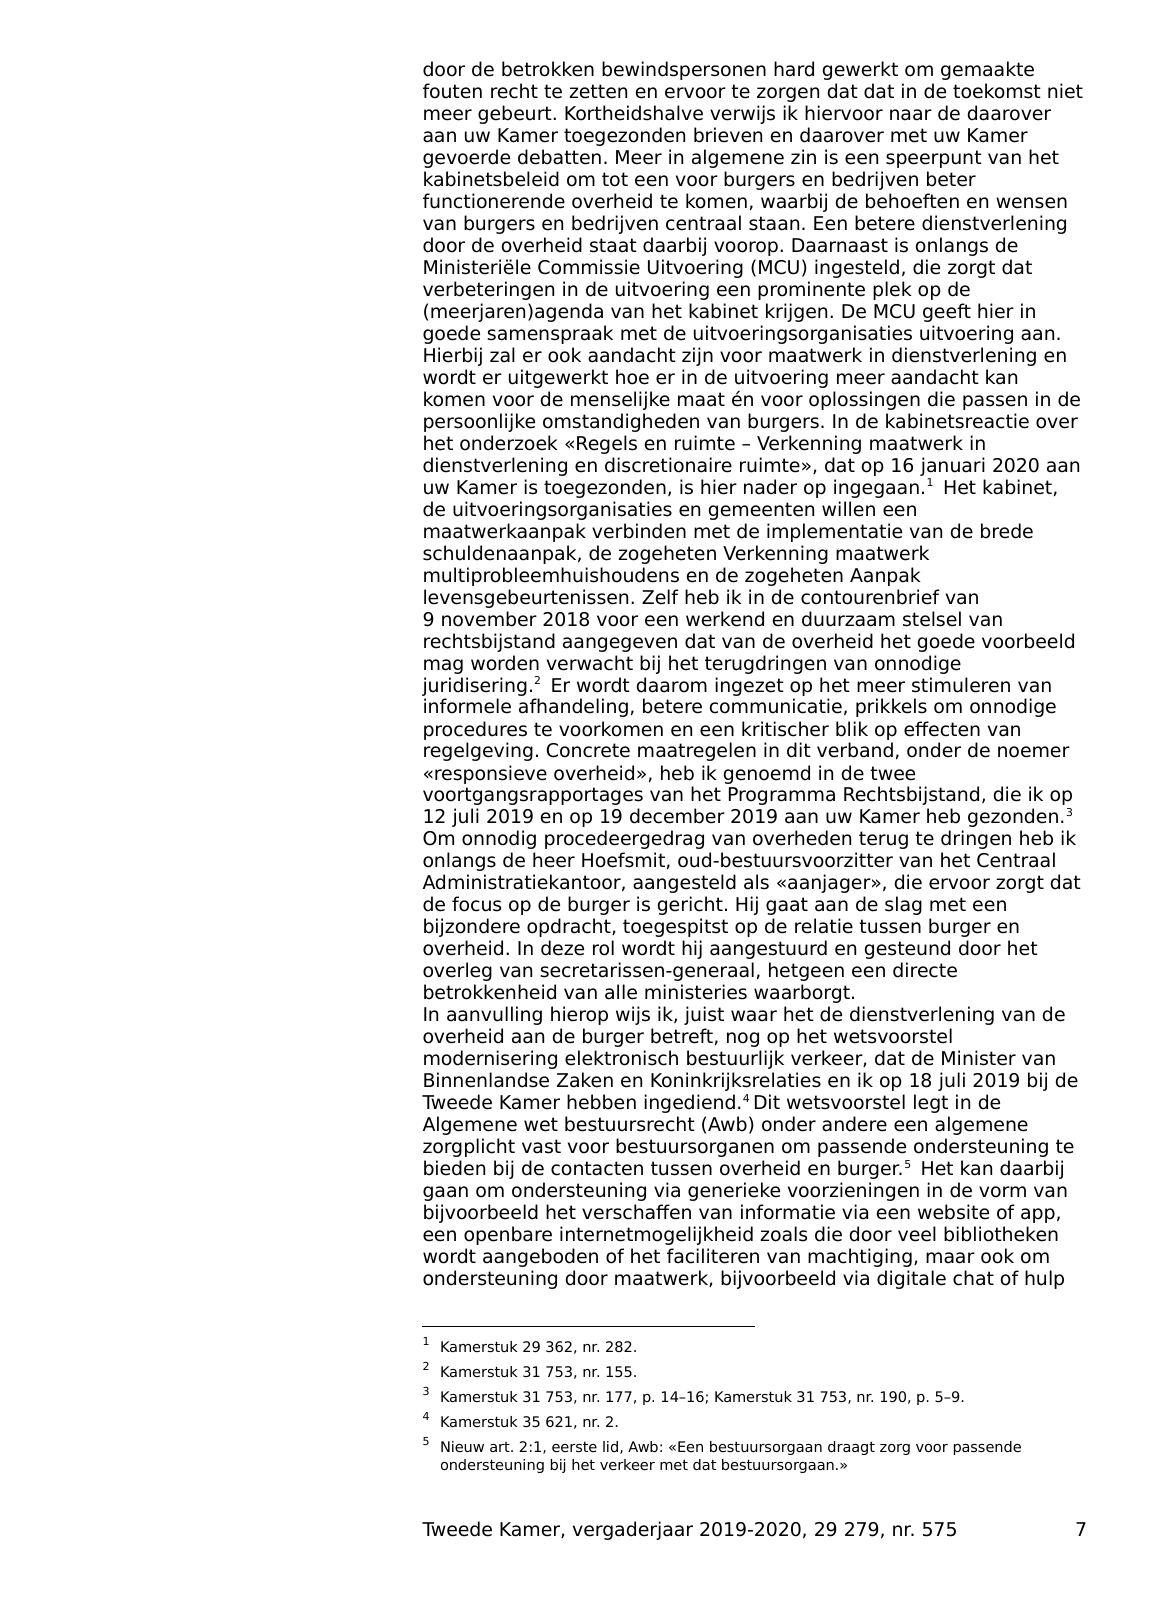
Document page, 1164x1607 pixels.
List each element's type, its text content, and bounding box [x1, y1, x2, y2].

text door de betrokken bewindspersonen hard gewerkt om gemaakte fouten recht te zetten en ervoor te zorgen dat dat in de toekomst niet meer gebeurt. Kortheidshalve verwijs ik hiervoor naar de daarover aan uw Kamer toegezonden brieven en daarover met uw Kamer gevoerde debatten. Meer in algemene zin is een speerpunt van het kabinetsbeleid om tot een voor burgers en bedrijven beter functionerende overheid te komen, waarbij de behoeften en wensen van burgers en bedrijven centraal staan. Een betere dienstverlening door de overheid staat daarbij voorop. Daarnaast is onlangs de Ministeriële Commissie Uitvoering (MCU) ingesteld, die zorgt dat verbeteringen in de uitvoering een prominente plek op de (meerjaren)agenda van het kabinet krijgen. De MCU geeft hier in goede samenspraak met de uitvoeringsorganisaties uitvoering aan. Hierbij zal er ook aandacht zijn voor maatwerk in dienstverlening en wordt er uitgewerkt hoe er in de uitvoering meer aandacht kan komen voor de menselijke maat én voor oplossingen die passen in de persoonlijke omstandigheden van burgers. In de kabinetsreactie over het onderzoek «Regels en ruimte – Verkenning maatwerk in dienstverlening en discretionaire ruimte», dat op 16 januari 2020 aan uw Kamer is toegezonden, is hier nader op ingegaan. Het kabinet, de uitvoeringsorganisaties en gemeenten willen een maatwerkaanpak verbinden met de implementatie van de brede schuldenaanpak, de zogeheten Verkenning maatwerk multiprobleemhuishoudens en de zogeheten Aanpak levensgebeurtenissen. Zelf heb ik in de contourenbrief van 9 november 2018 voor een werkend en duurzaam stelsel van rechtsbijstand aangegeven dat van de overheid het goede voorbeeld mag worden verwacht bij het terugdringen van onnodige juridisering. Er wordt daarom ingezet op het meer stimuleren van informele afhandeling, betere communicatie, prikkels om onnodige procedures te voorkomen en een kritischer blik op effecten van regelgeving. Concrete maatregelen in dit verband, onder de noemer «responsieve overheid», heb ik genoemd in de twee voortgangsrapportages van het Programma Rechtsbijstand, die ik op 12 juli 2019 en op 19 december 2019 aan uw Kamer heb gezonden. [422, 59, 1087, 828]
text Kamerstuk 31 753, nr. 177, p. 14–16; Kamerstuk 31 753, nr. 190, p. 5–9. [422, 1385, 1087, 1407]
text Nieuw art. 2:1, eerste lid, Awb: «Een bestuursorgaan draagt zorg voor passende ondersteuning bij het verkeer met dat bestuursorgaan.» [422, 1435, 1087, 1474]
text Kamerstuk 31 753, nr. 155. [422, 1360, 1087, 1382]
text Kamerstuk 29 362, nr. 282. [422, 1335, 1087, 1357]
text Kamerstuk 35 621, nr. 2. [422, 1410, 1087, 1432]
text In aanvulling hierop wijs ik, juist waar het de dienstverlening van de overheid aan de burger betreft, nog op het wetsvoorstel modernisering elektronisch bestuurlijk verkeer, dat de Minister van Binnenlandse Zaken en Koninkrijksrelaties en ik op 18 juli 2019 bij de Tweede Kamer hebben ingediend.Dit wetsvoorstel legt in de Algemene wet bestuursrecht (Awb) onder andere een algemene zorgplicht vast voor bestuursorganen om passende ondersteuning te bieden bij de contacten tussen overheid en burger. Het kan daarbij gaan om ondersteuning via generieke voorzieningen in de vorm van bijvoorbeeld het verschaffen van informatie via een website of app, een openbare internetmogelijkheid zoals die door veel bibliotheken wordt aangeboden of het faciliteren van machtiging, maar ook om ondersteuning door maatwerk, bijvoorbeeld via digitale chat of hulp [422, 1004, 1087, 1290]
text Om onnodig procedeergedrag van overheden terug te dringen heb ik onlangs de heer Hoefsmit, oud-bestuursvoorzitter van het Centraal Administratiekantoor, aangesteld als «aanjager», die ervoor zorgt dat de focus op de burger is gericht. Hij gaat aan de slag met een bijzondere opdracht, toegespitst op de relatie tussen burger en overheid. In deze rol wordt hij aangestuurd en gesteund door het overleg van secretarissen-generaal, hetgeen een directe betrokkenheid van alle ministeries waarborgt. [422, 828, 1087, 1004]
